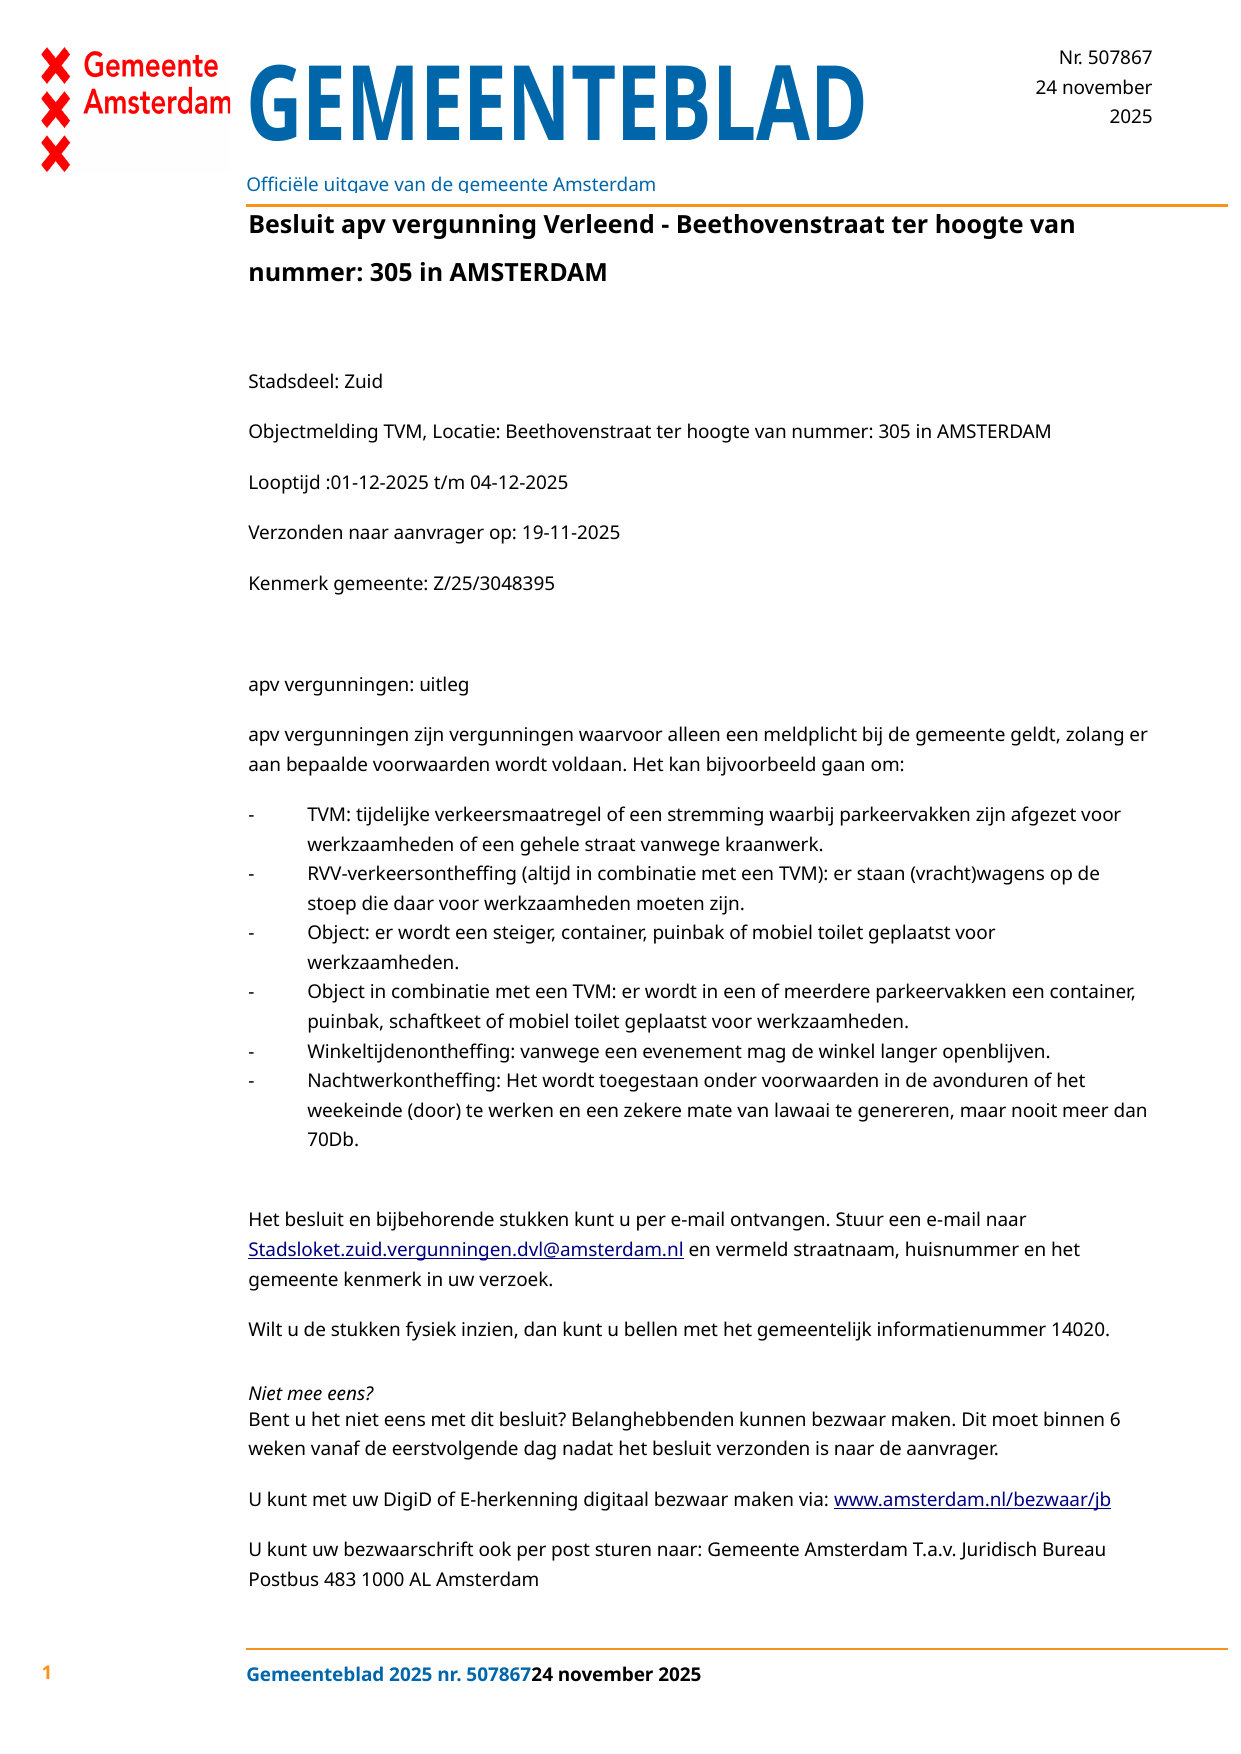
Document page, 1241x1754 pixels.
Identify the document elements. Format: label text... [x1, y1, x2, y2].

list Nachtwerkontheffing: Het wordt toegestaan onder voorwaarden in de avonduren of het weekeinde (door) te werken en een zekere mate van lawaai te genereren, maar nooit meer dan 70Db. [248, 1067, 1152, 1152]
list Object in combinatie met een TVM: er wordt in een of meerdere parkeervakken een container, puinbak, schaftkeet of mobiel toilet geplaatst voor werkzaamheden. [248, 979, 1152, 1034]
text Besluit apv vergunning Verleend - Beethovenstraat ter hoogte van nummer: 305 in AMSTERDAM [248, 207, 1152, 288]
list Winkeltijdenontheffing: vanwege een evenement mag de winkel langer openblijven. [248, 1038, 1152, 1064]
picture [41, 47, 231, 172]
text Niet mee eens? [248, 1380, 1152, 1406]
text Kenmerk gemeente: Z/25/3048395 [248, 570, 1152, 596]
list Object: er wordt een steiger, container, puinbak of mobiel toilet geplaatst voor werkzaamheden. [248, 919, 1152, 975]
text Stadsdeel: Zuid [248, 368, 1152, 394]
text Het besluit en bijbehorende stukken kunt u per e-mail ontvangen. Stuur een e-mail naar Stadsloket.zuid.vergunningen.dvl@amsterdam.nl en vermeld straatnaam, huisnummer en het gemeente kenmerk in uw verzoek. [248, 1207, 1152, 1292]
list RVV-verkeersontheffing (altijd in combinatie met een TVM): er staan (vracht)wagens op de stoep die daar voor werkzaamheden moeten zijn. [248, 860, 1152, 916]
text Wilt u de stukken fysiek inzien, dan kunt u bellen met het gemeentelijk informatienummer 14020. [248, 1316, 1152, 1342]
text U kunt uw bezwaarschrift ook per post sturen naar: Gemeente Amsterdam T.a.v. Juridisch Bureau Postbus 483 1000 AL Amsterdam [248, 1536, 1152, 1592]
text Objectmelding TVM, Locatie: Beethovenstraat ter hoogte van nummer: 305 in AMSTERDAM [248, 419, 1152, 444]
text Verzonden naar aanvrager op: 19-11-2025 [248, 519, 1152, 545]
list TVM: tijdelijke verkeersmaatregel of een stremming waarbij parkeervakken zijn afgezet voor werkzaamheden of een gehele straat vanwege kraanwerk. [248, 801, 1152, 857]
text U kunt met uw DigiD of E-herkenning digitaal bezwaar maken via: www.amsterdam.nl/bezwaar/jb [248, 1486, 1152, 1512]
text apv vergunningen zijn vergunningen waarvoor alleen een meldplicht bij de gemeente geldt, zolang er aan bepaalde voorwaarden wordt voldaan. Het kan bijvoorbeeld gaan om: [248, 721, 1152, 777]
text Looptijd :01-12-2025 t/m 04-12-2025 [248, 469, 1152, 495]
text apv vergunningen: uitleg [248, 671, 1152, 697]
text Bent u het niet eens met dit besluit? Belanghebbenden kunnen bezwaar maken. Dit moet binnen 6 weken vanaf de eerstvolgende dag nadat het besluit verzonden is naar de aanvrager. [248, 1406, 1152, 1461]
